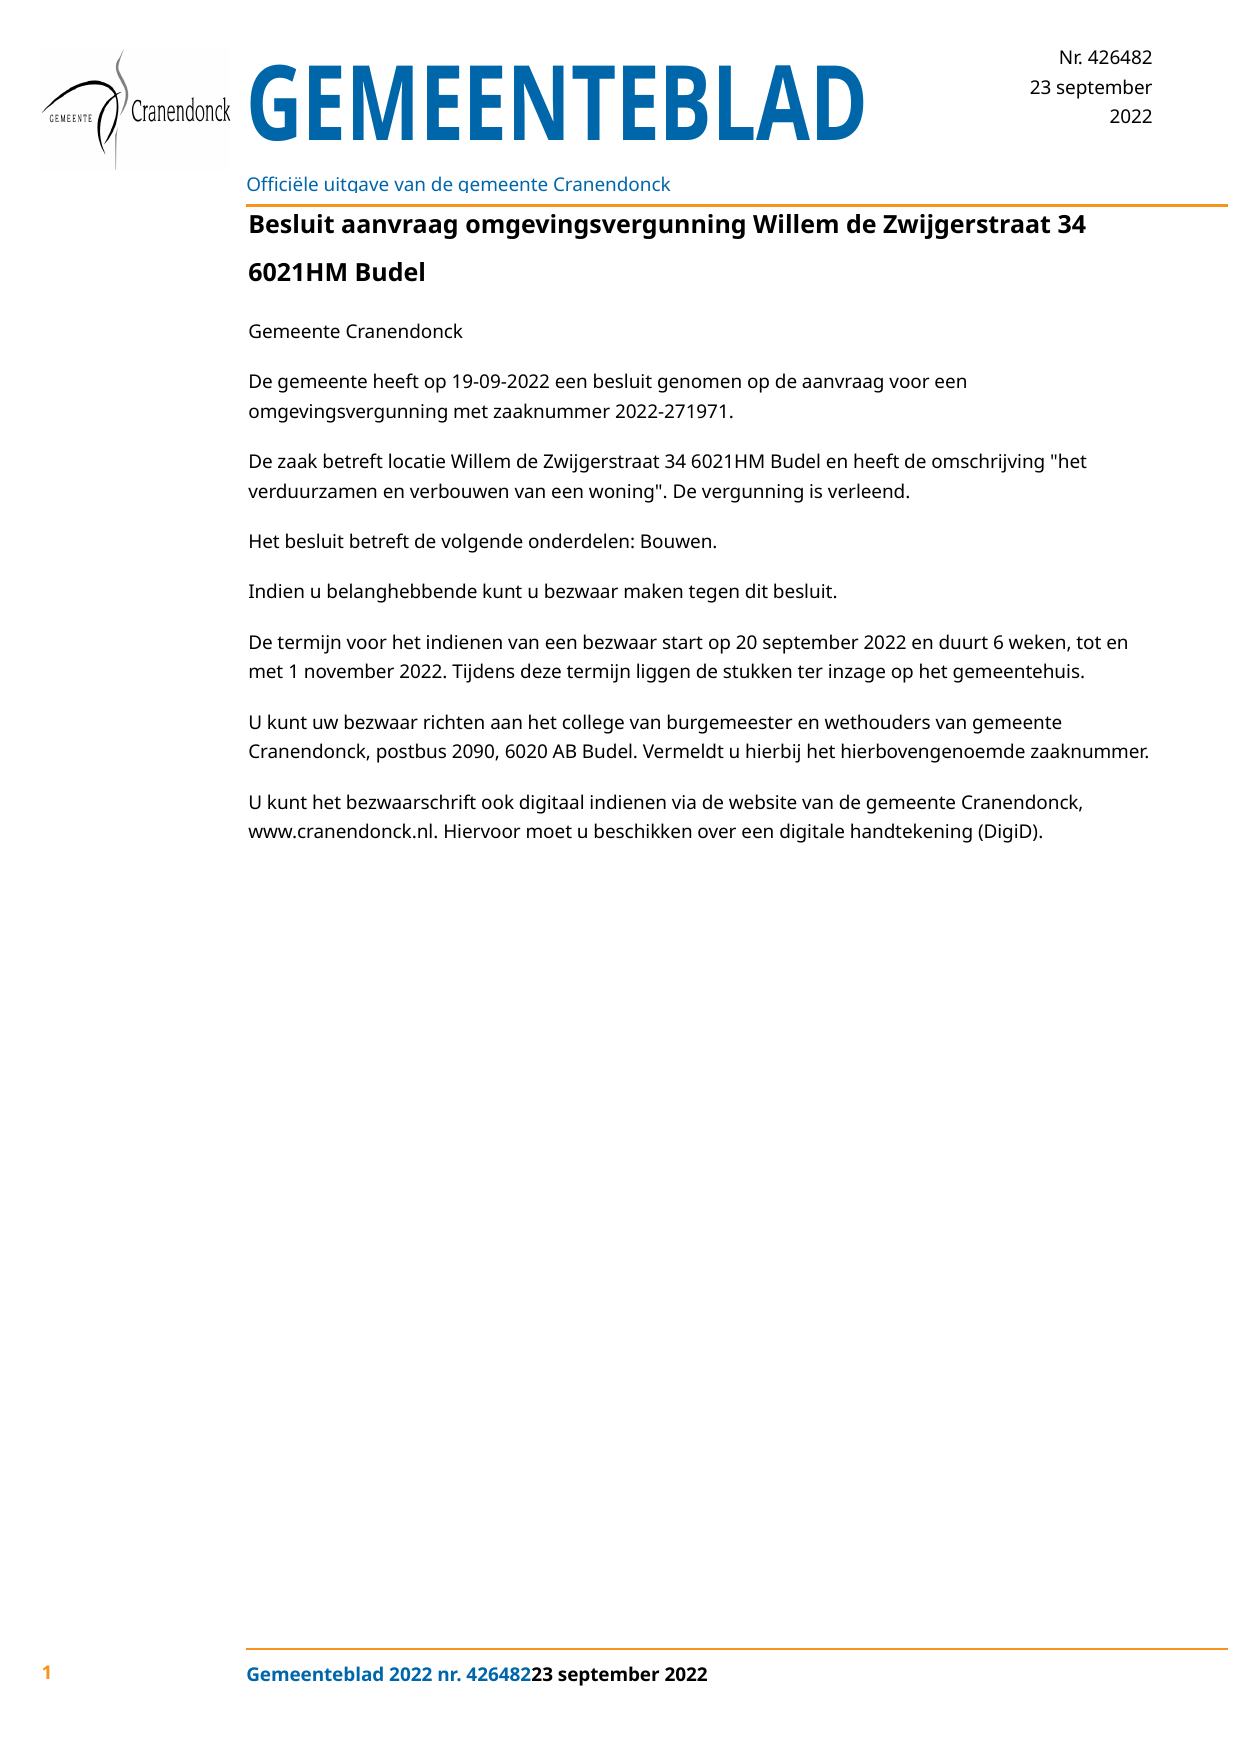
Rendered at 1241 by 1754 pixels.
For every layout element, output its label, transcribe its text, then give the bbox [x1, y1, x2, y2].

text De gemeente heeft op 19-09-2022 een besluit genomen op de aanvraag voor een omgevingsvergunning met zaaknummer 2022-271971. [248, 368, 1152, 424]
text De zaak betreft locatie Willem de Zwijgerstraat 34 6021HM Budel en heeft de omschrijving "het verduurzamen en verbouwen van een woning". De vergunning is verleend. [248, 448, 1152, 504]
text Gemeente Cranendonck [248, 318, 1152, 344]
text U kunt het bezwaarschrift ook digitaal indienen via de website van de gemeente Cranendonck, www.cranendonck.nl. Hiervoor moet u beschikken over een digitale handtekening (DigiD). [248, 789, 1152, 844]
picture [41, 47, 231, 172]
text Het besluit betreft de volgende onderdelen: Bouwen. [248, 528, 1152, 554]
text Indien u belanghebbende kunt u bezwaar maken tegen dit besluit. [248, 579, 1152, 604]
text U kunt uw bezwaar richten aan het college van burgemeester en wethouders van gemeente Cranendonck, postbus 2090, 6020 AB Budel. Vermeldt u hierbij het hierbovengenoemde zaaknummer. [248, 709, 1152, 764]
text Besluit aanvraag omgevingsvergunning Willem de Zwijgerstraat 34 6021HM Budel [248, 207, 1152, 288]
text De termijn voor het indienen van een bezwaar start op 20 september 2022 en duurt 6 weken, tot en met 1 november 2022. Tijdens deze termijn liggen de stukken ter inzage op het gemeentehuis. [248, 629, 1152, 684]
